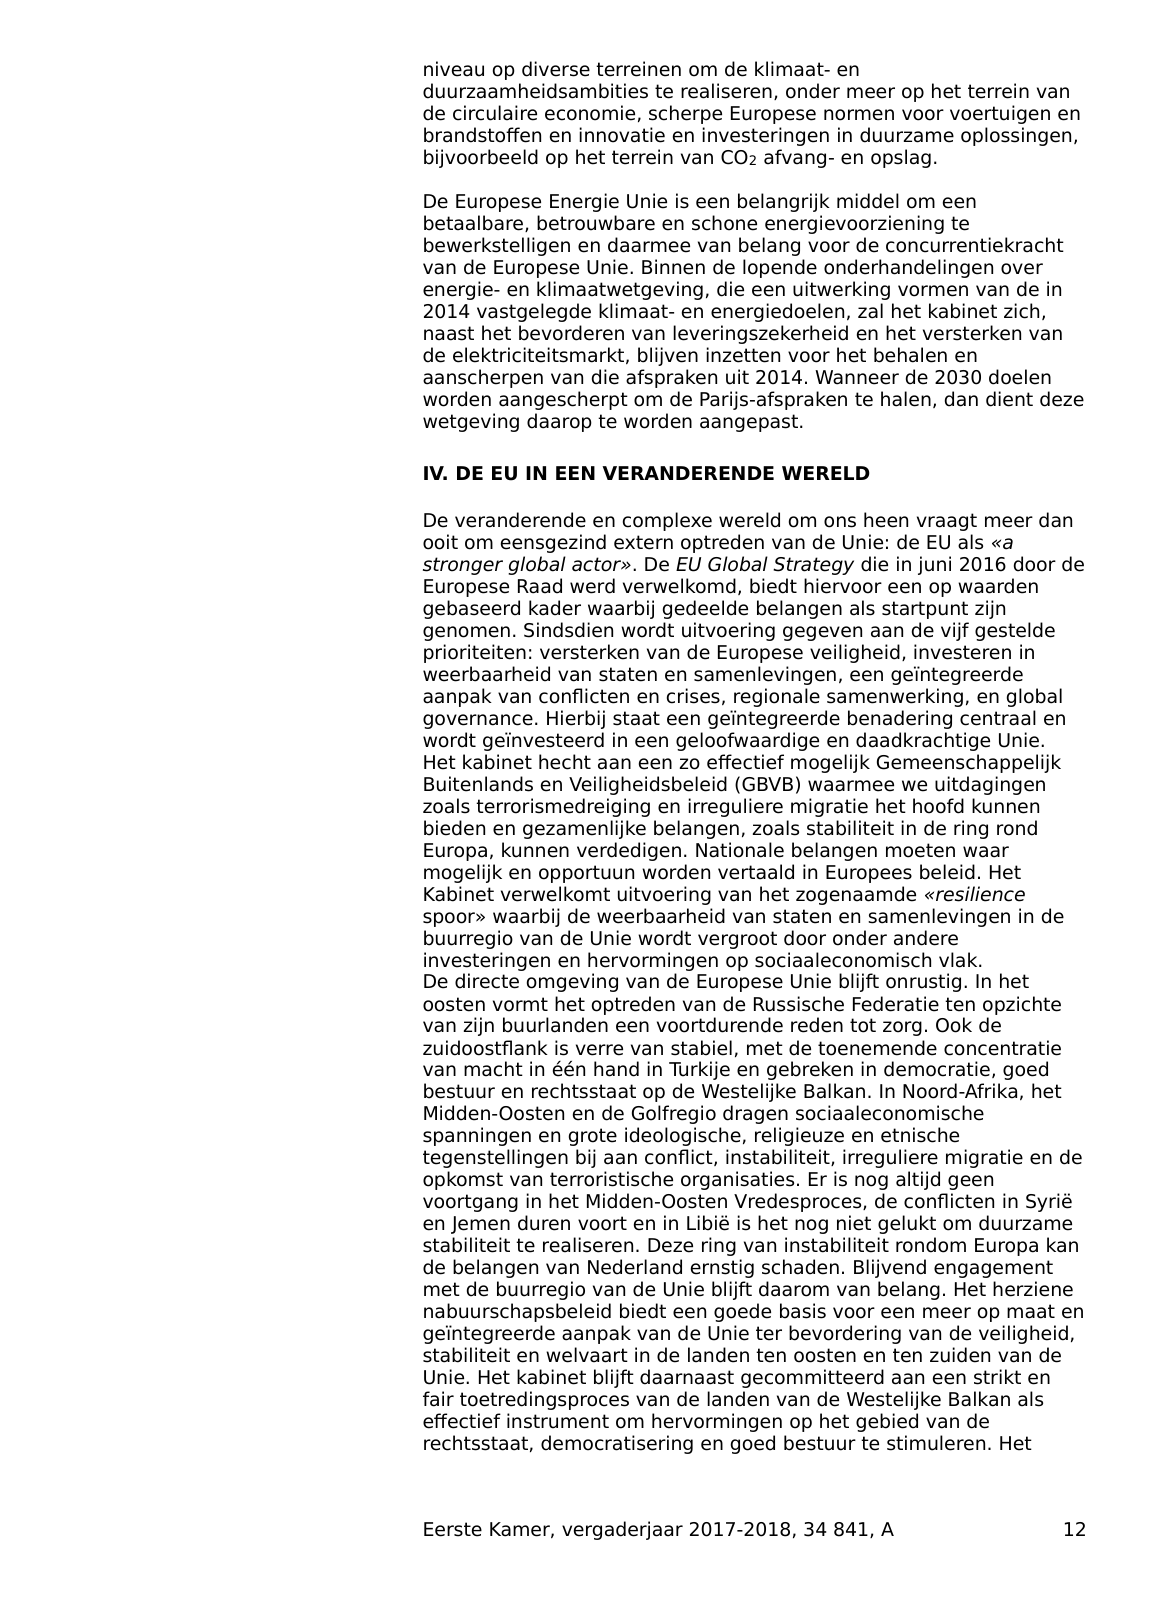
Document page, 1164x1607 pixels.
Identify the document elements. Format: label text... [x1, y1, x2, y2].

text niveau op diverse terreinen om de klimaat- en duurzaamheidsambities te realiseren, onder meer op het terrein van de circulaire economie, scherpe Europese normen voor voertuigen en brandstoffen en innovatie en investeringen in duurzame oplossingen, bijvoorbeeld op het terrein van CO2 afvang- en opslag. [422, 59, 1087, 169]
text Het kabinet hecht aan een zo effectief mogelijk Gemeenschappelijk Buitenlands en Veiligheidsbeleid (GBVB) waarmee we uitdagingen zoals terrorismedreiging en irreguliere migratie het hoofd kunnen bieden en gezamenlijke belangen, zoals stabiliteit in de ring rond Europa, kunnen verdedigen. Nationale belangen moeten waar mogelijk en opportuun worden vertaald in Europees beleid. Het Kabinet verwelkomt uitvoering van het zogenaamde «resilience spoor» waarbij de weerbaarheid van staten en samenlevingen in de buurregio van de Unie wordt vergroot door onder andere investeringen en hervormingen op sociaaleconomisch vlak. [422, 752, 1087, 971]
text De Europese Energie Unie is een belangrijk middel om een betaalbare, betrouwbare en schone energievoorziening te bewerkstelligen en daarmee van belang voor de concurrentiekracht van de Europese Unie. Binnen de lopende onderhandelingen over energie- en klimaatwetgeving, die een uitwerking vormen van de in 2014 vastgelegde klimaat- en energiedoelen, zal het kabinet zich, naast het bevorderen van leveringszekerheid en het versterken van de elektriciteitsmarkt, blijven inzetten voor het behalen en aanscherpen van die afspraken uit 2014. Wanneer de 2030 doelen worden aangescherpt om de Parijs-afspraken te halen, dan dient deze wetgeving daarop te worden aangepast. [422, 191, 1087, 433]
text De directe omgeving van de Europese Unie blijft onrustig. In het oosten vormt het optreden van de Russische Federatie ten opzichte van zijn buurlanden een voortdurende reden tot zorg. Ook de zuidoostflank is verre van stabiel, met de toenemende concentratie van macht in één hand in Turkije en gebreken in democratie, goed bestuur en rechtsstaat op de Westelijke Balkan. In Noord-Afrika, het Midden-Oosten en de Golfregio dragen sociaaleconomische spanningen en grote ideologische, religieuze en etnische tegenstellingen bij aan conflict, instabiliteit, irreguliere migratie en de opkomst van terroristische organisaties. Er is nog altijd geen voortgang in het Midden-Oosten Vredesproces, de conflicten in Syrië en Jemen duren voort en in Libië is het nog niet gelukt om duurzame stabiliteit te realiseren. Deze ring van instabiliteit rondom Europa kan de belangen van Nederland ernstig schaden. Blijvend engagement met de buurregio van de Unie blijft daarom van belang. Het herziene nabuurschapsbeleid biedt een goede basis voor een meer op maat en geïntegreerde aanpak van de Unie ter bevordering van de veiligheid, stabiliteit en welvaart in de landen ten oosten en ten zuiden van de Unie. Het kabinet blijft daarnaast gecommitteerd aan een strikt en fair toetredingsproces van de landen van de Westelijke Balkan als effectief instrument om hervormingen op het gebied van de rechtsstaat, democratisering en goed bestuur te stimuleren. Het [422, 971, 1087, 1455]
text De veranderende en complexe wereld om ons heen vraagt meer dan ooit om eensgezind extern optreden van de Unie: de EU als «a stronger global actor». De EU Global Strategy die in juni 2016 door de Europese Raad werd verwelkomd, biedt hiervoor een op waarden gebaseerd kader waarbij gedeelde belangen als startpunt zijn genomen. Sindsdien wordt uitvoering gegeven aan de vijf gestelde prioriteiten: versterken van de Europese veiligheid, investeren in weerbaarheid van staten en samenlevingen, een geïntegreerde aanpak van conflicten en crises, regionale samenwerking, en global governance. Hierbij staat een geïntegreerde benadering centraal en wordt geïnvesteerd in een geloofwaardige en daadkrachtige Unie. [422, 510, 1087, 752]
subtitle IV. DE EU IN EEN VERANDERENDE WERELD [422, 463, 1087, 485]
